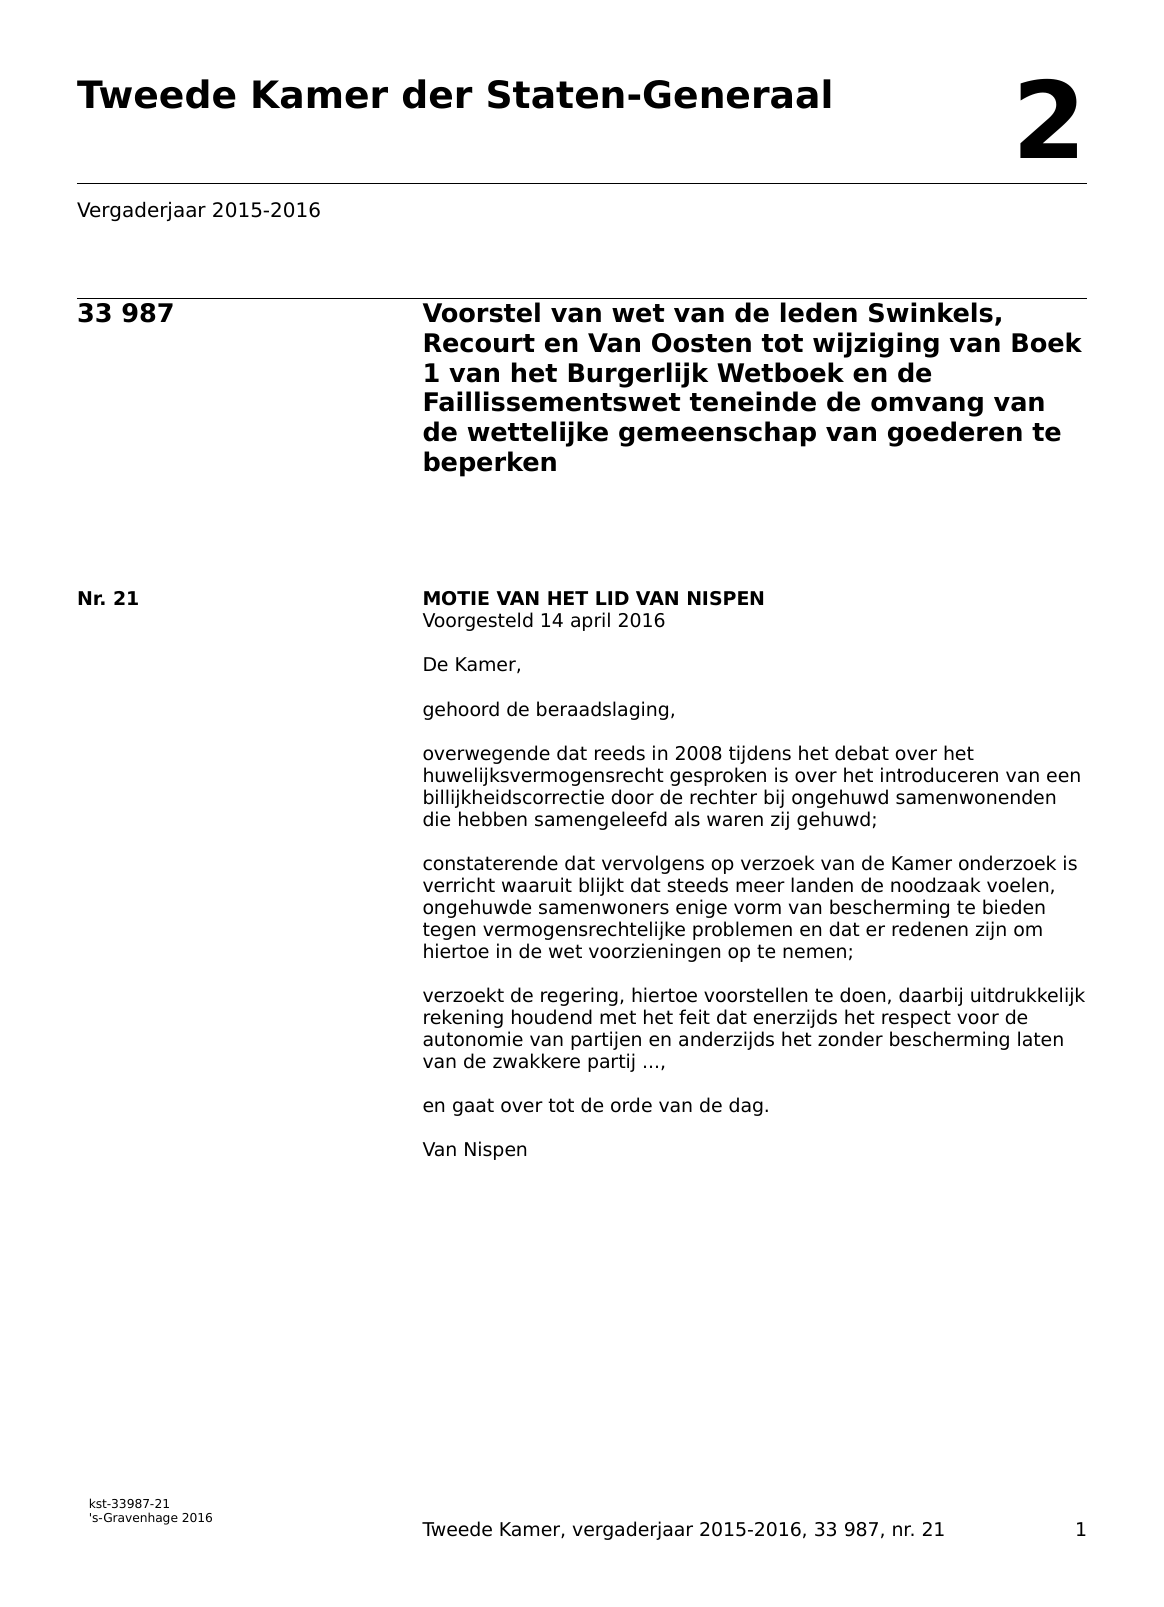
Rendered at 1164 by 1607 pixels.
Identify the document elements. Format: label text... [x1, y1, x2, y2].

subtitle 33 987 Voorstel van wet van de leden Swinkels, Recourt en Van Oosten tot wijziging van Boek 1 van het Burgerlijk Wetboek en de Faillissementswet teneinde de omvang van de wettelijke gemeenschap van goederen te beperken [77, 299, 1087, 477]
text gehoord de beraadslaging, [422, 698, 1087, 720]
text De Kamer, [422, 654, 1087, 676]
table_header 2 [886, 59, 1087, 183]
table_cell Vergaderjaar 2015-2016 [77, 184, 1087, 298]
text verzoekt de regering, hiertoe voorstellen te doen, daarbij uitdrukkelijk rekening houdend met het feit dat enerzijds het respect voor de autonomie van partijen en anderzijds het zonder bescherming laten van de zwakkere partij ..., [422, 985, 1087, 1073]
text en gaat over tot de orde van de dag. [422, 1095, 1087, 1117]
text overwegende dat reeds in 2008 tijdens het debat over het huwelijksvermogensrecht gesproken is over het introduceren van een billijkheidscorrectie door de rechter bij ongehuwd samenwonenden die hebben samengeleefd als waren zij gehuwd; [422, 743, 1087, 831]
text Voorgesteld 14 april 2016 [422, 610, 1087, 632]
subtitle Nr. 21 MOTIE VAN HET LID VAN NISPEN [77, 588, 1087, 610]
text constaterende dat vervolgens op verzoek van de Kamer onderzoek is verricht waaruit blijkt dat steeds meer landen de noodzaak voelen, ongehuwde samenwoners enige vorm van bescherming te bieden tegen vermogensrechtelijke problemen en dat er redenen zijn om hiertoe in de wet voorzieningen op te nemen; [422, 853, 1087, 963]
text 's-Gravenhage 2016 [88, 1511, 323, 1525]
text Van Nispen [422, 1139, 1087, 1161]
text kst-33987-21 [88, 1497, 323, 1511]
table_header Tweede Kamer der Staten-Generaal [77, 59, 886, 183]
